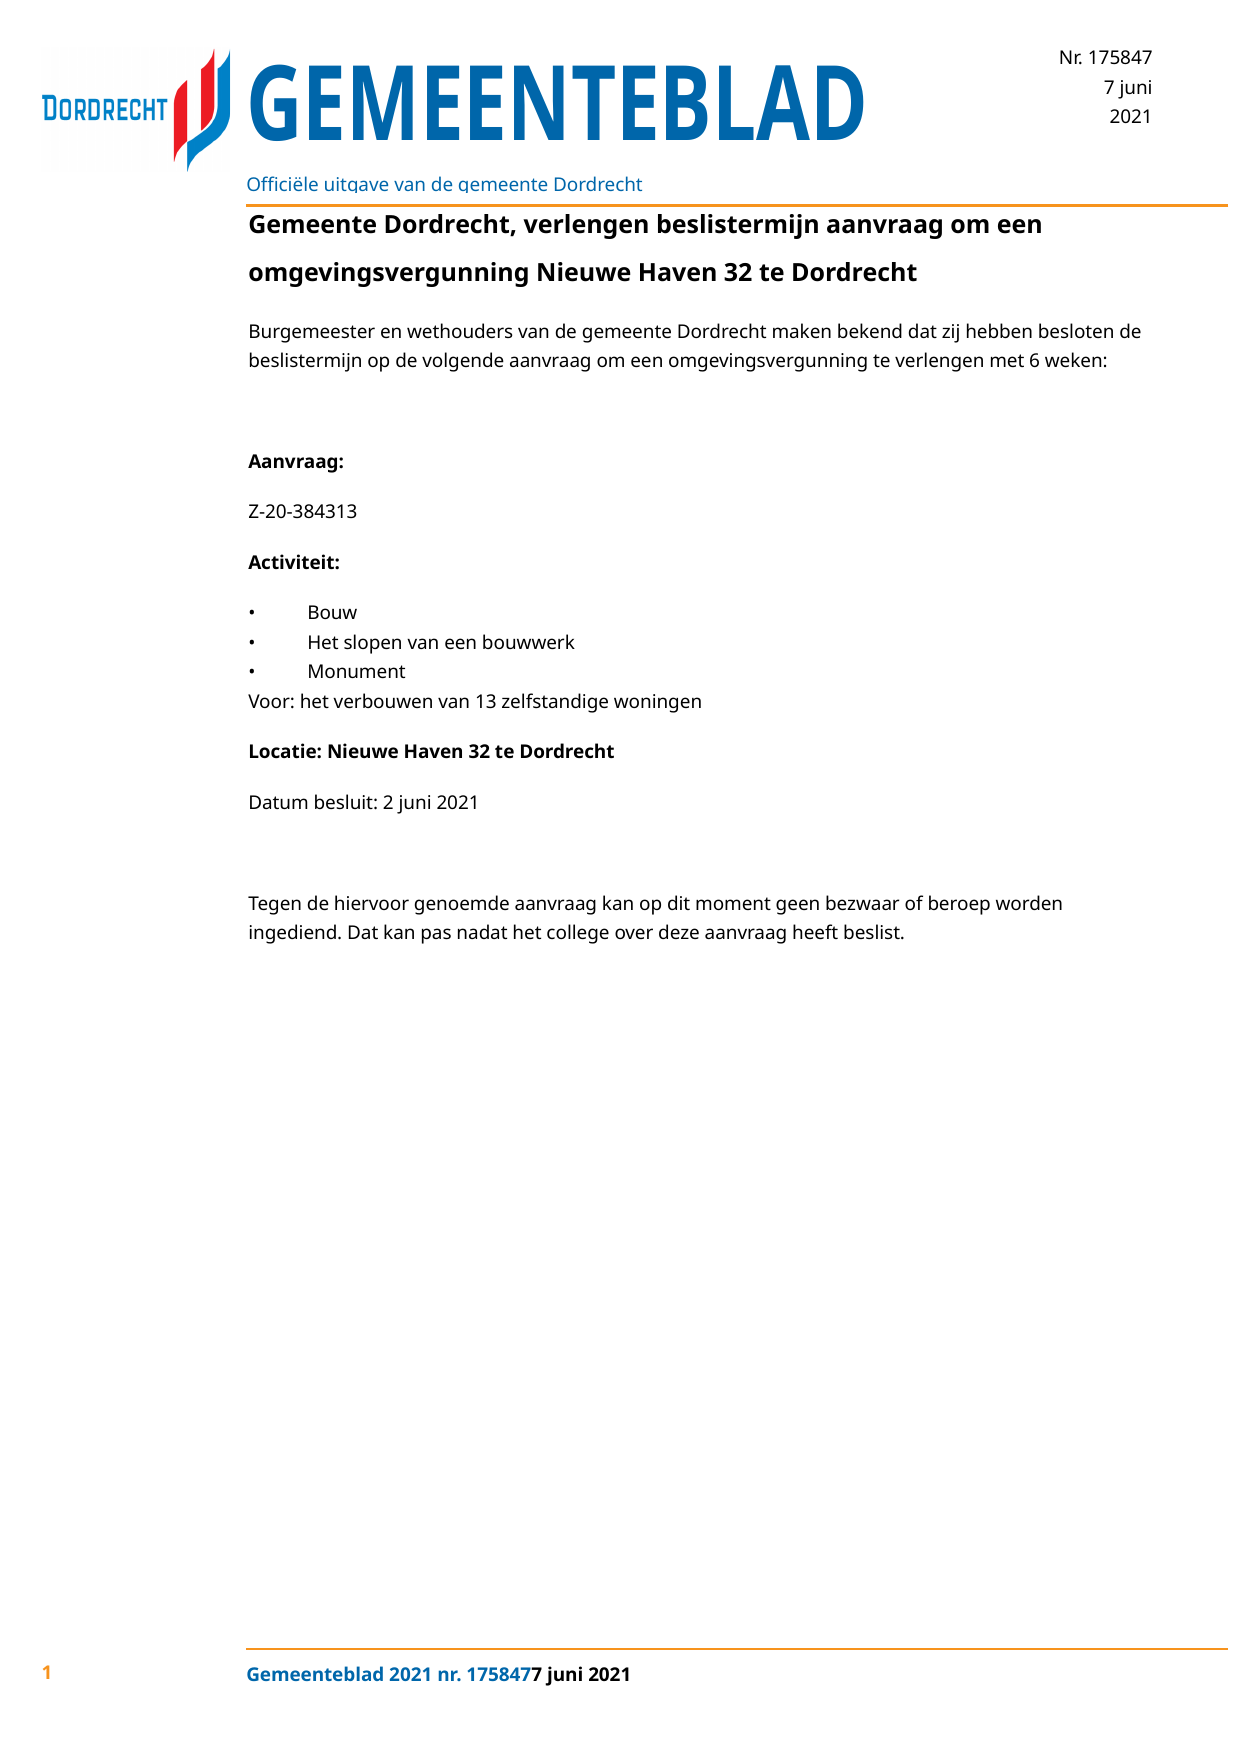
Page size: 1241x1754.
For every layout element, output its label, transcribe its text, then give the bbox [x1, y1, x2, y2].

list Monument [248, 659, 1152, 684]
text Activiteit: [248, 549, 1152, 575]
text Locatie: Nieuwe Haven 32 te Dordrecht [248, 739, 1152, 764]
text Z-20-384313 [248, 499, 1152, 524]
text Voor: het verbouwen van 13 zelfstandige woningen [248, 688, 1152, 714]
list Bouw [248, 599, 1152, 625]
text Tegen de hiervoor genoemde aanvraag kan op dit moment geen bezwaar of beroep worden ingediend. Dat kan pas nadat het college over deze aanvraag heeft beslist. [248, 890, 1152, 945]
list Het slopen van een bouwwerk [248, 629, 1152, 655]
text Aanvraag: [248, 448, 1152, 474]
text Datum besluit: 2 juni 2021 [248, 789, 1152, 815]
picture [41, 47, 231, 172]
text Burgemeester en wethouders van de gemeente Dordrecht maken bekend dat zij hebben besloten de beslistermijn op de volgende aanvraag om een omgevingsvergunning te verlengen met 6 weken: [248, 318, 1152, 373]
text Gemeente Dordrecht, verlengen beslistermijn aanvraag om een omgevingsvergunning Nieuwe Haven 32 te Dordrecht [248, 207, 1152, 288]
